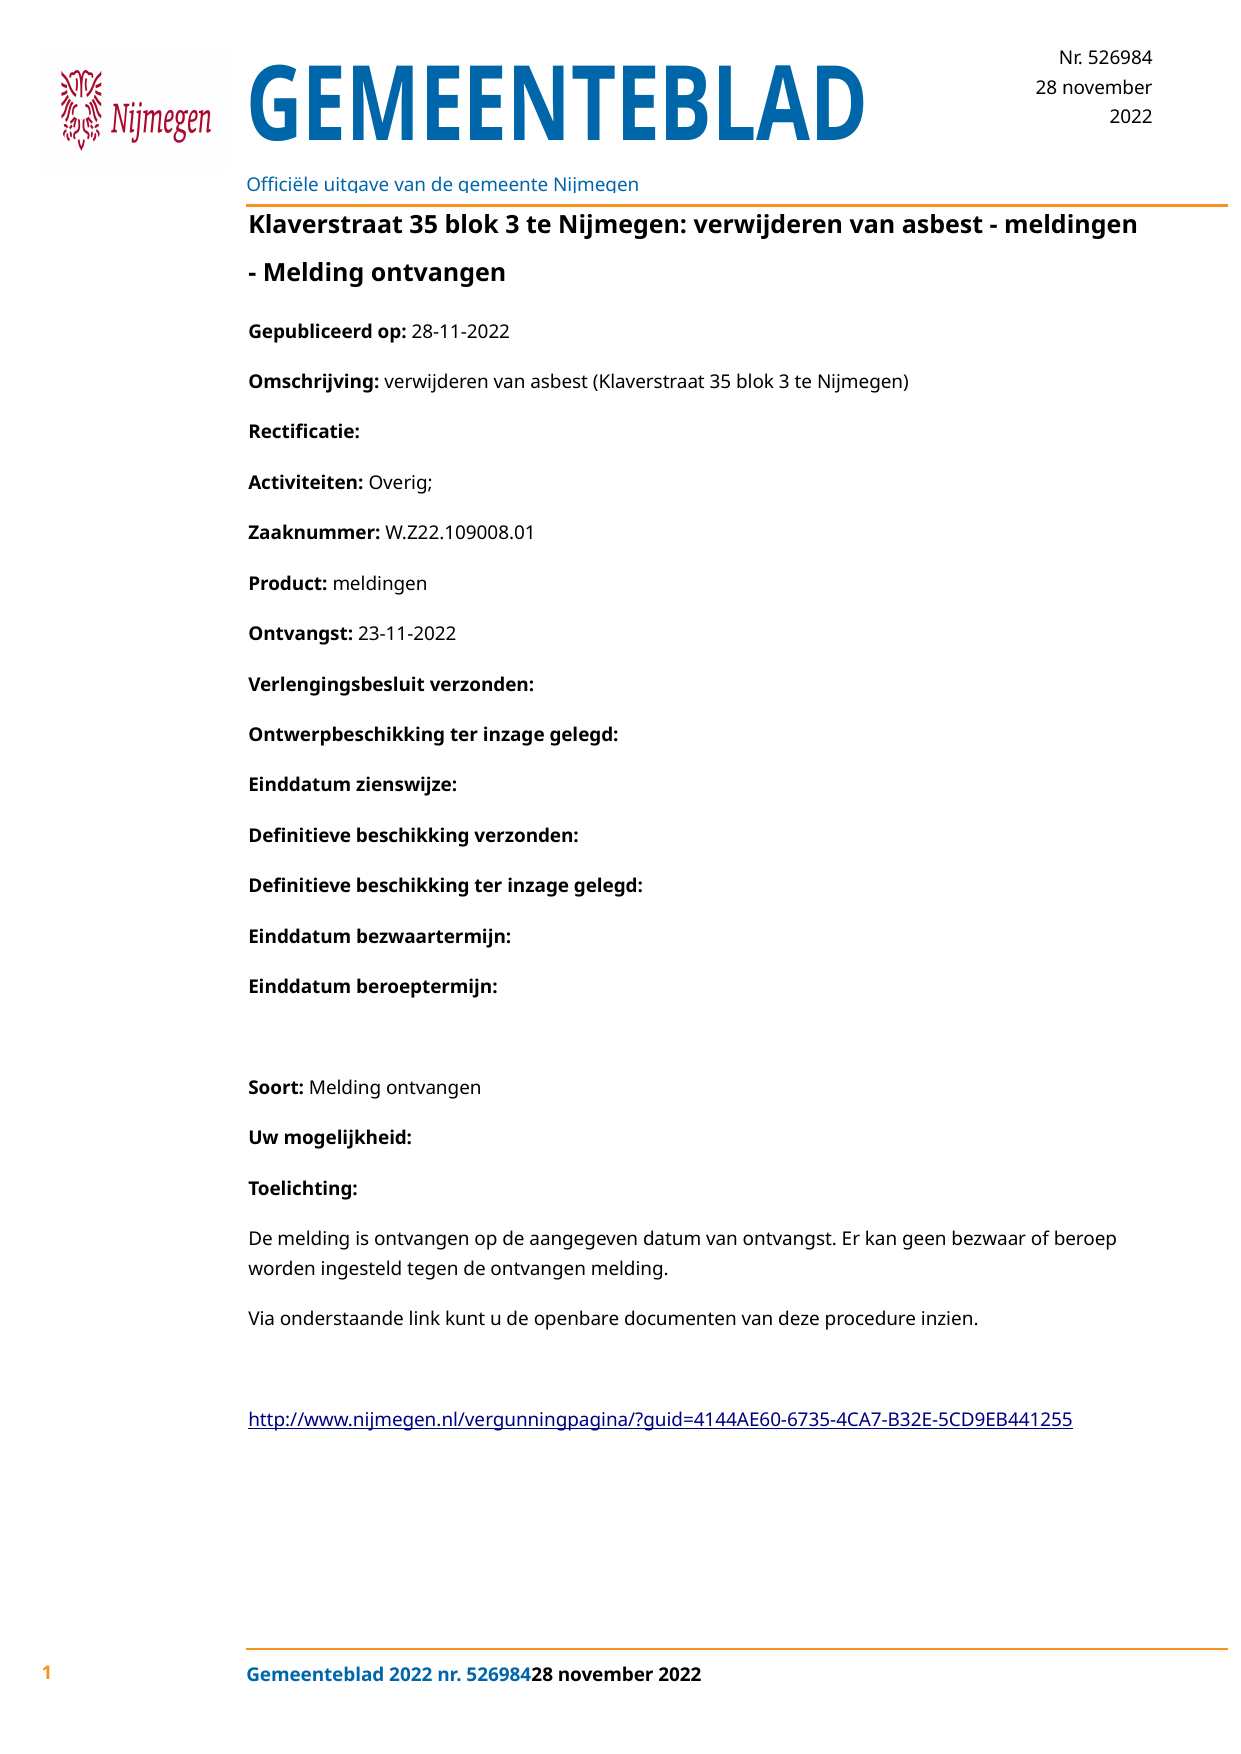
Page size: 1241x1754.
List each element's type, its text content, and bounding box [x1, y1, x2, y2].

text Definitieve beschikking verzonden: [248, 822, 1152, 848]
text Rectificatie: [248, 419, 1152, 444]
text Ontvangst: 23-11-2022 [248, 620, 1152, 646]
text Uw mogelijkheid: [248, 1124, 1152, 1150]
text Zaaknummer: W.Z22.109008.01 [248, 519, 1152, 545]
text Einddatum beroeptermijn: [248, 973, 1152, 999]
text Omschrijving: verwijderen van asbest (Klaverstraat 35 blok 3 te Nijmegen) [248, 368, 1152, 394]
text Definitieve beschikking ter inzage gelegd: [248, 872, 1152, 898]
picture [41, 47, 231, 172]
text Toelichting: [248, 1175, 1152, 1201]
text http://www.nijmegen.nl/vergunningpagina/?guid=4144AE60-6735-4CA7-B32E-5CD9EB441255 [248, 1406, 1152, 1432]
text Klaverstraat 35 blok 3 te Nijmegen: verwijderen van asbest - meldingen - Melding ontvangen [248, 207, 1152, 288]
text Product: meldingen [248, 570, 1152, 596]
text Einddatum bezwaartermijn: [248, 923, 1152, 949]
text Verlengingsbesluit verzonden: [248, 671, 1152, 697]
text Gepubliceerd op: 28-11-2022 [248, 318, 1152, 344]
text Ontwerpbeschikking ter inzage gelegd: [248, 721, 1152, 747]
text Einddatum zienswijze: [248, 772, 1152, 797]
text Via onderstaande link kunt u de openbare documenten van deze procedure inzien. [248, 1305, 1152, 1331]
text Activiteiten: Overig; [248, 469, 1152, 495]
text Soort: Melding ontvangen [248, 1074, 1152, 1100]
text De melding is ontvangen op de aangegeven datum van ontvangst. Er kan geen bezwaar of beroep worden ingesteld tegen de ontvangen melding. [248, 1225, 1152, 1281]
